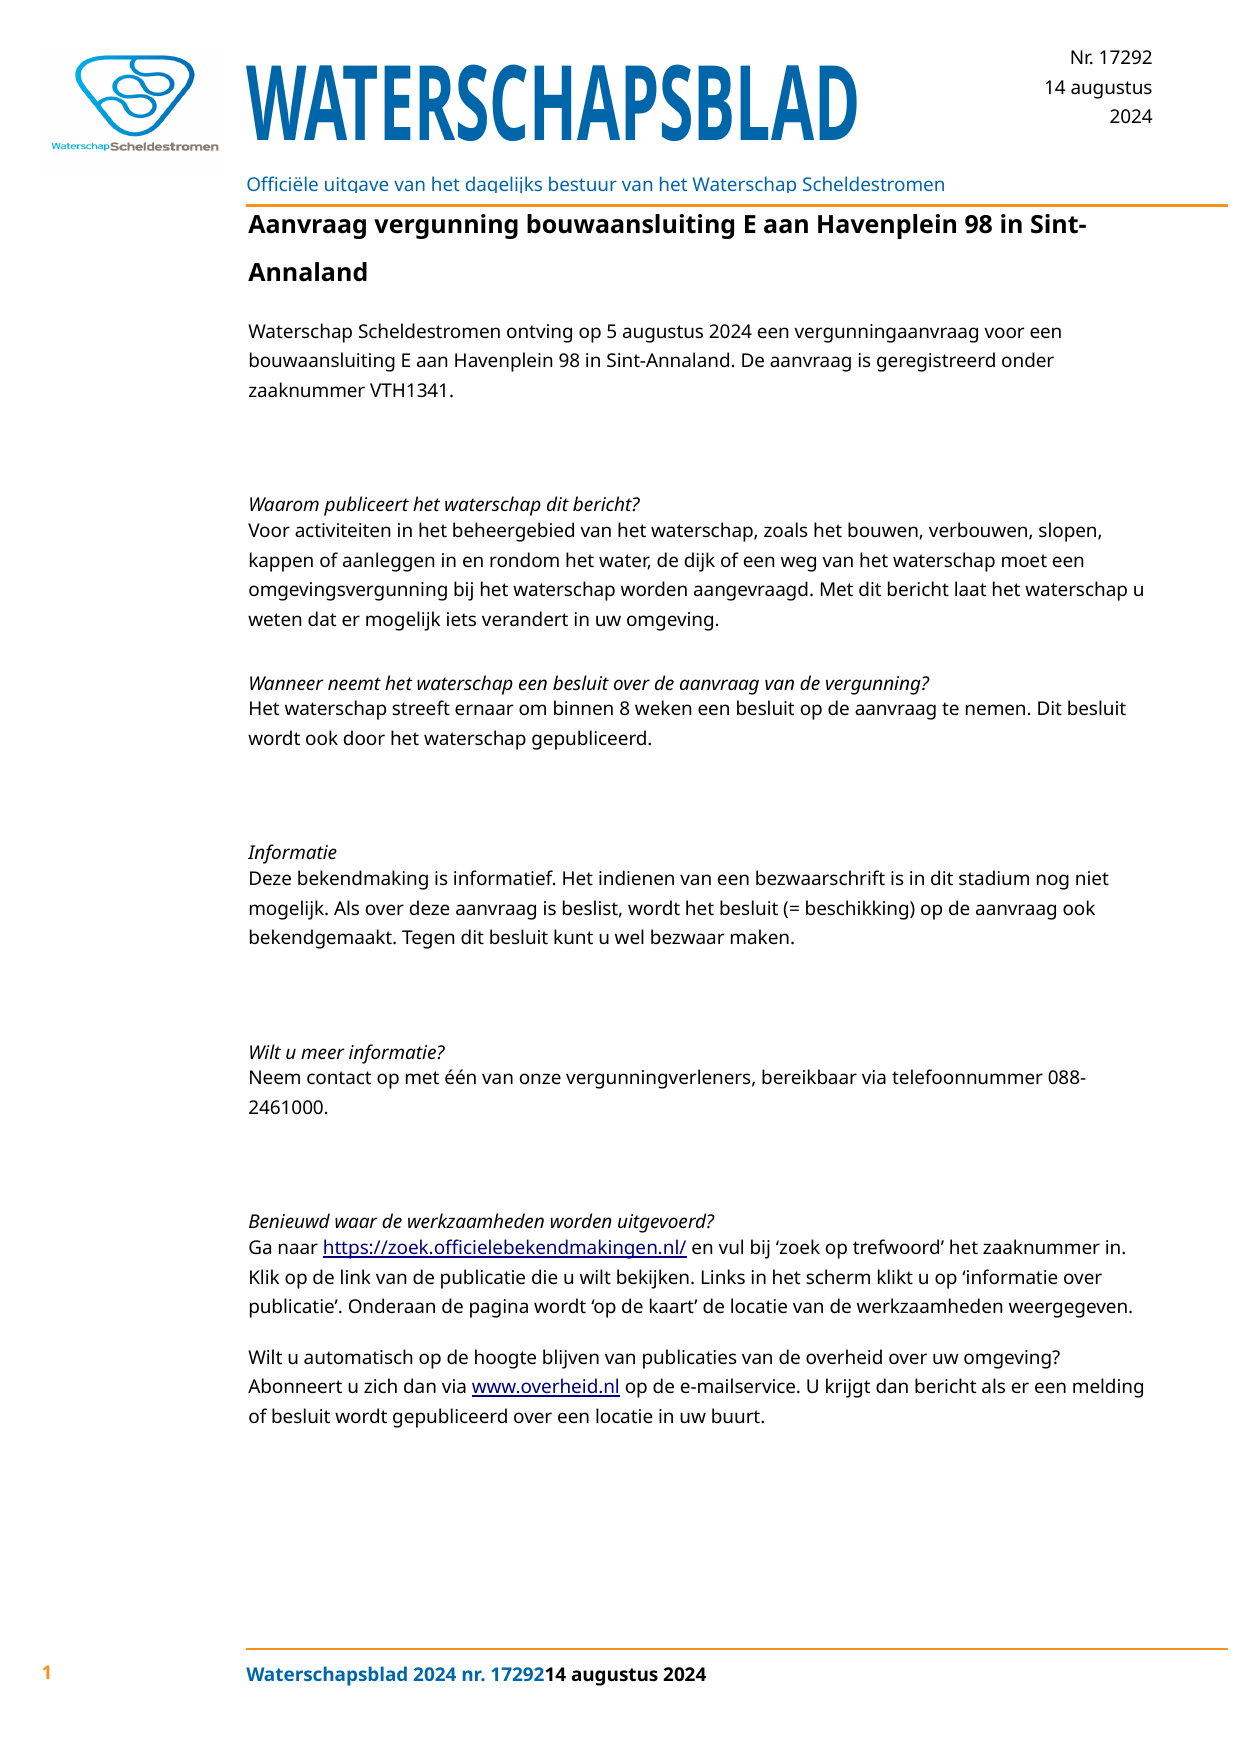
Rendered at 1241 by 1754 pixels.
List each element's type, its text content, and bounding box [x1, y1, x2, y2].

text Wilt u automatisch op de hoogte blijven van publicaties van de overheid over uw omgeving? Abonneert u zich dan via www.overheid.nl op de e-mailservice. U krijgt dan bericht als er een melding of besluit wordt gepubliceerd over een locatie in uw buurt. [248, 1344, 1152, 1429]
text Ga naar https://zoek.officielebekendmakingen.nl/ en vul bij ‘zoek op trefwoord’ het zaaknummer in. Klik op de link van de publicatie die u wilt bekijken. Links in het scherm klikt u op ‘informatie over publicatie’. Onderaan de pagina wordt ‘op de kaart’ de locatie van de werkzaamheden weergegeven. [248, 1234, 1152, 1319]
text Informatie [248, 839, 1152, 865]
picture [41, 47, 231, 172]
text Voor activiteiten in het beheergebied van het waterschap, zoals het bouwen, verbouwen, slopen, kappen of aanleggen in en rondom het water, de dijk of een weg van het waterschap moet een omgevingsvergunning bij het waterschap worden aangevraagd. Met dit bericht laat het waterschap u weten dat er mogelijk iets verandert in uw omgeving. [248, 517, 1152, 632]
text Deze bekendmaking is informatief. Het indienen van een bezwaarschrift is in dit stadium nog niet mogelijk. Als over deze aanvraag is beslist, wordt het besluit (= beschikking) op de aanvraag ook bekendgemaakt. Tegen dit besluit kunt u wel bezwaar maken. [248, 865, 1152, 950]
text Wanneer neemt het waterschap een besluit over de aanvraag van de vergunning? [248, 670, 1152, 696]
text Wilt u meer informatie? [248, 1039, 1152, 1064]
text Benieuwd waar de werkzaamheden worden uitgevoerd? [248, 1208, 1152, 1234]
text Aanvraag vergunning bouwaansluiting E aan Havenplein 98 in Sint-Annaland [248, 207, 1152, 288]
text Neem contact op met één van onze vergunningverleners, bereikbaar via telefoonnummer 088-2461000. [248, 1064, 1152, 1120]
text Waarom publiceert het waterschap dit bericht? [248, 491, 1152, 517]
text Het waterschap streeft ernaar om binnen 8 weken een besluit op de aanvraag te nemen. Dit besluit wordt ook door het waterschap gepubliceerd. [248, 696, 1152, 751]
text Waterschap Scheldestromen ontving op 5 augustus 2024 een vergunningaanvraag voor een bouwaansluiting E aan Havenplein 98 in Sint-Annaland. De aanvraag is geregistreerd onder zaaknummer VTH1341. [248, 318, 1152, 403]
